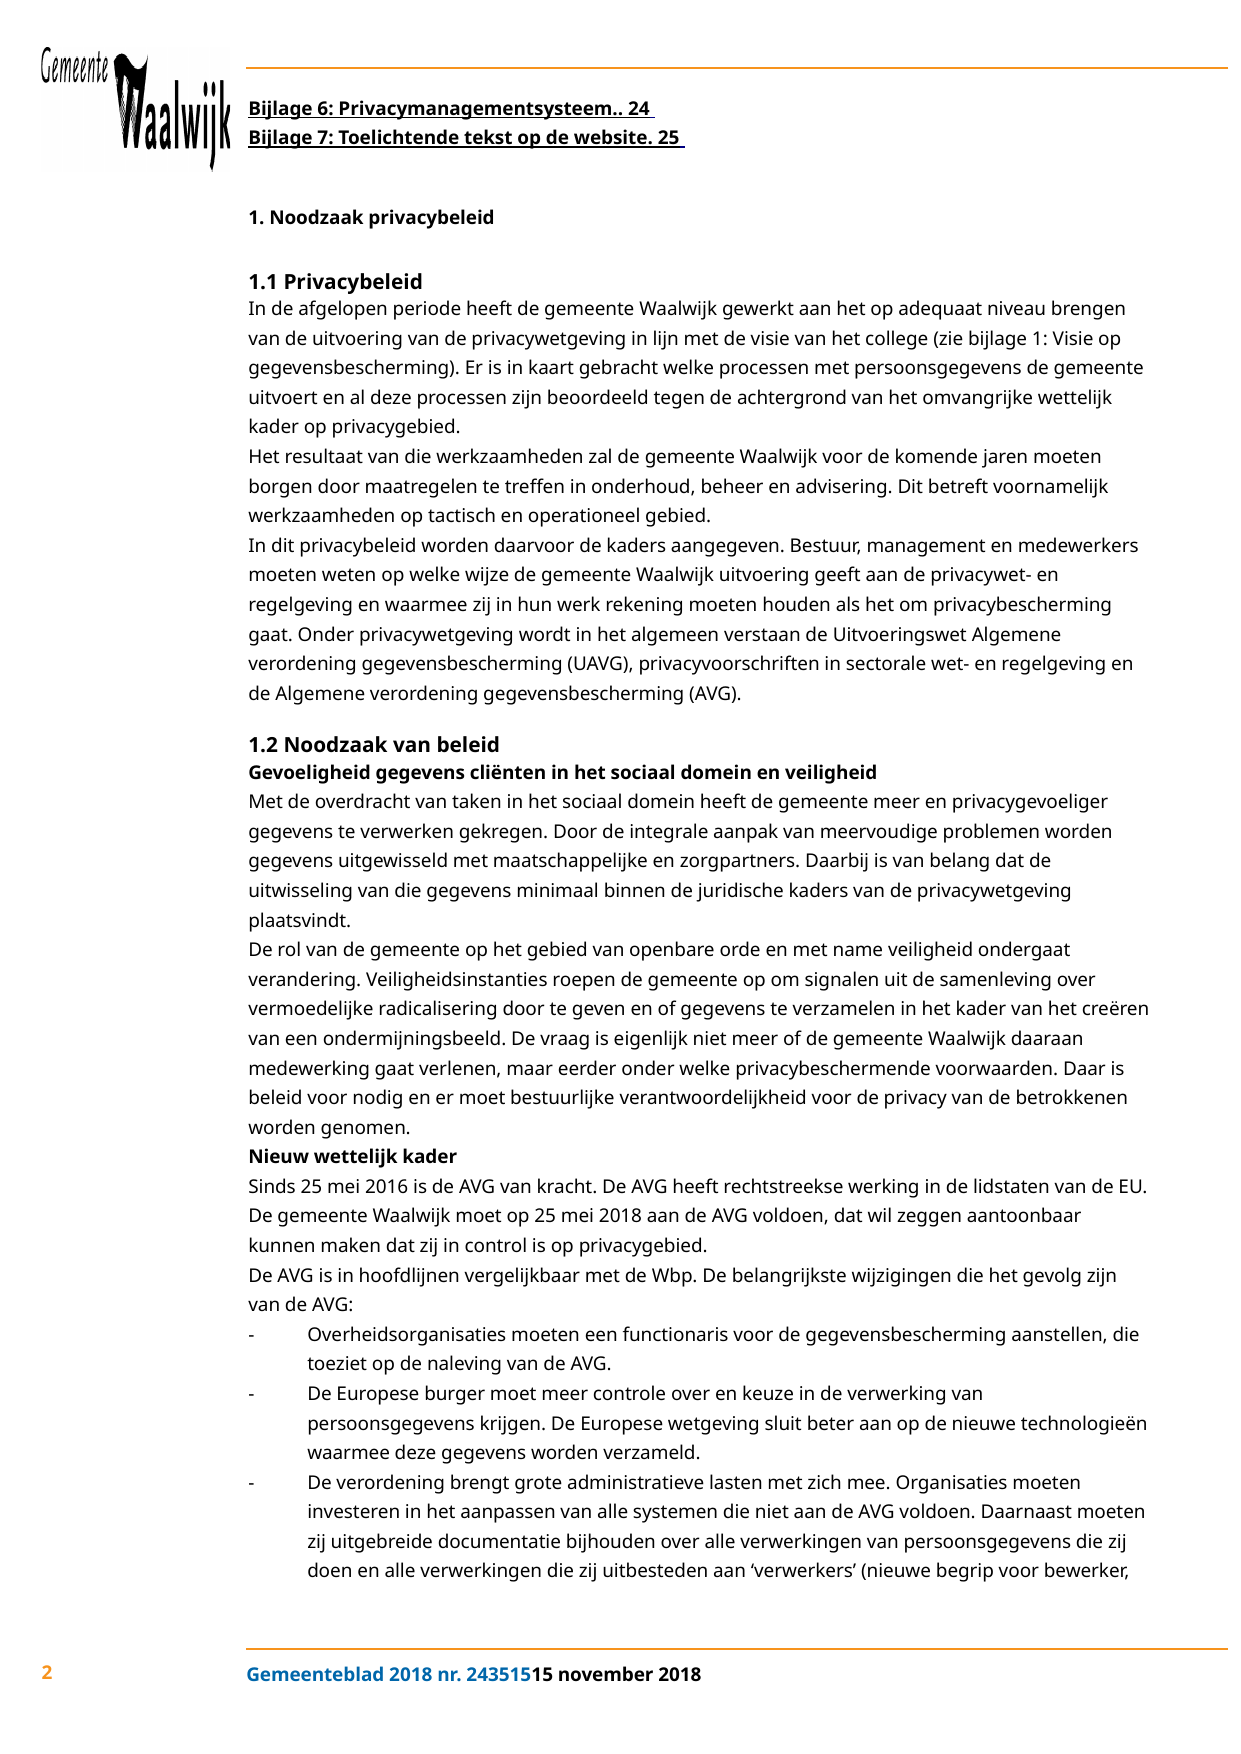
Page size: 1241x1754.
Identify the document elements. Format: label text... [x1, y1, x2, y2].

text 1.2 Noodzaak van beleid [248, 730, 1152, 759]
text Bijlage 6: Privacymanagementsysteem.. 24 [248, 95, 1152, 121]
text De rol van de gemeente op het gebied van openbare orde en met name veiligheid ondergaat verandering. Veiligheidsinstanties roepen de gemeente op om signalen uit de samenleving over vermoedelijke radicalisering door te geven en of gegevens te verzamelen in het kader van het creëren van een ondermijningsbeeld. De vraag is eigenlijk niet meer of de gemeente Waalwijk daaraan medewerking gaat verlenen, maar eerder onder welke privacybeschermende voorwaarden. Daar is beleid voor nodig en er moet bestuurlijke verantwoordelijkheid voor de privacy van de betrokkenen worden genomen. [248, 936, 1152, 1139]
text In dit privacybeleid worden daarvoor de kaders aangegeven. Bestuur, management en medewerkers moeten weten op welke wijze de gemeente Waalwijk uitvoering geeft aan de privacywet- en regelgeving en waarmee zij in hun werk rekening moeten houden als het om privacybescherming gaat. Onder privacywetgeving wordt in het algemeen verstaan de Uitvoeringswet Algemene verordening gegevensbescherming (UAVG), privacyvoorschriften in sectorale wet- en regelgeving en de Algemene verordening gegevensbescherming (AVG). [248, 532, 1152, 706]
text Het resultaat van die werkzaamheden zal de gemeente Waalwijk voor de komende jaren moeten borgen door maatregelen te treffen in onderhoud, beheer en advisering. Dit betreft voornamelijk werkzaamheden op tactisch en operationeel gebied. [248, 443, 1152, 528]
text Gevoeligheid gegevens cliënten in het sociaal domein en veiligheid [248, 759, 1152, 784]
text Met de overdracht van taken in het sociaal domein heeft de gemeente meer en privacygevoeliger gegevens te verwerken gekregen. Door de integrale aanpak van meervoudige problemen worden gegevens uitgewisseld met maatschappelijke en zorgpartners. Daarbij is van belang dat de uitwisseling van die gegevens minimaal binnen de juridische kaders van de privacywetgeving plaatsvindt. [248, 788, 1152, 932]
text De AVG is in hoofdlijnen vergelijkbaar met de Wbp. De belangrijkste wijzigingen die het gevolg zijn van de AVG: [248, 1262, 1152, 1317]
text Sinds 25 mei 2016 is de AVG van kracht. De AVG heeft rechtstreekse werking in de lidstaten van de EU. De gemeente Waalwijk moet op 25 mei 2018 aan de AVG voldoen, dat wil zeggen aantoonbaar kunnen maken dat zij in control is op privacygebied. [248, 1173, 1152, 1258]
text 1.1 Privacybeleid [248, 267, 1152, 295]
list Overheidsorganisaties moeten een functionaris voor de gegevensbescherming aanstellen, die toeziet op de naleving van de AVG. [248, 1321, 1152, 1376]
list De verordening brengt grote administratieve lasten met zich mee. Organisaties moeten investeren in het aanpassen van alle systemen die niet aan de AVG voldoen. Daarnaast moeten zij uitgebreide documentatie bijhouden over alle verwerkingen van persoonsgegevens die zij doen en alle verwerkingen die zij uitbesteden aan ‘verwerkers’ (nieuwe begrip voor bewerker, [248, 1469, 1152, 1583]
text Nieuw wettelijk kader [248, 1143, 1152, 1169]
text In de afgelopen periode heeft de gemeente Waalwijk gewerkt aan het op adequaat niveau brengen van de uitvoering van de privacywetgeving in lijn met de visie van het college (zie bijlage 1: Visie op gegevensbescherming). Er is in kaart gebracht welke processen met persoonsgegevens de gemeente uitvoert en al deze processen zijn beoordeeld tegen de achtergrond van het omvangrijke wettelijk kader op privacygebied. [248, 295, 1152, 439]
text 1. Noodzaak privacybeleid [248, 204, 1152, 230]
text Bijlage 7: Toelichtende tekst op de website. 25 [248, 124, 1152, 150]
list De Europese burger moet meer controle over en keuze in de verwerking van persoonsgegevens krijgen. De Europese wetgeving sluit beter aan op de nieuwe technologieën waarmee deze gegevens worden verzameld. [248, 1380, 1152, 1465]
picture [41, 47, 231, 172]
